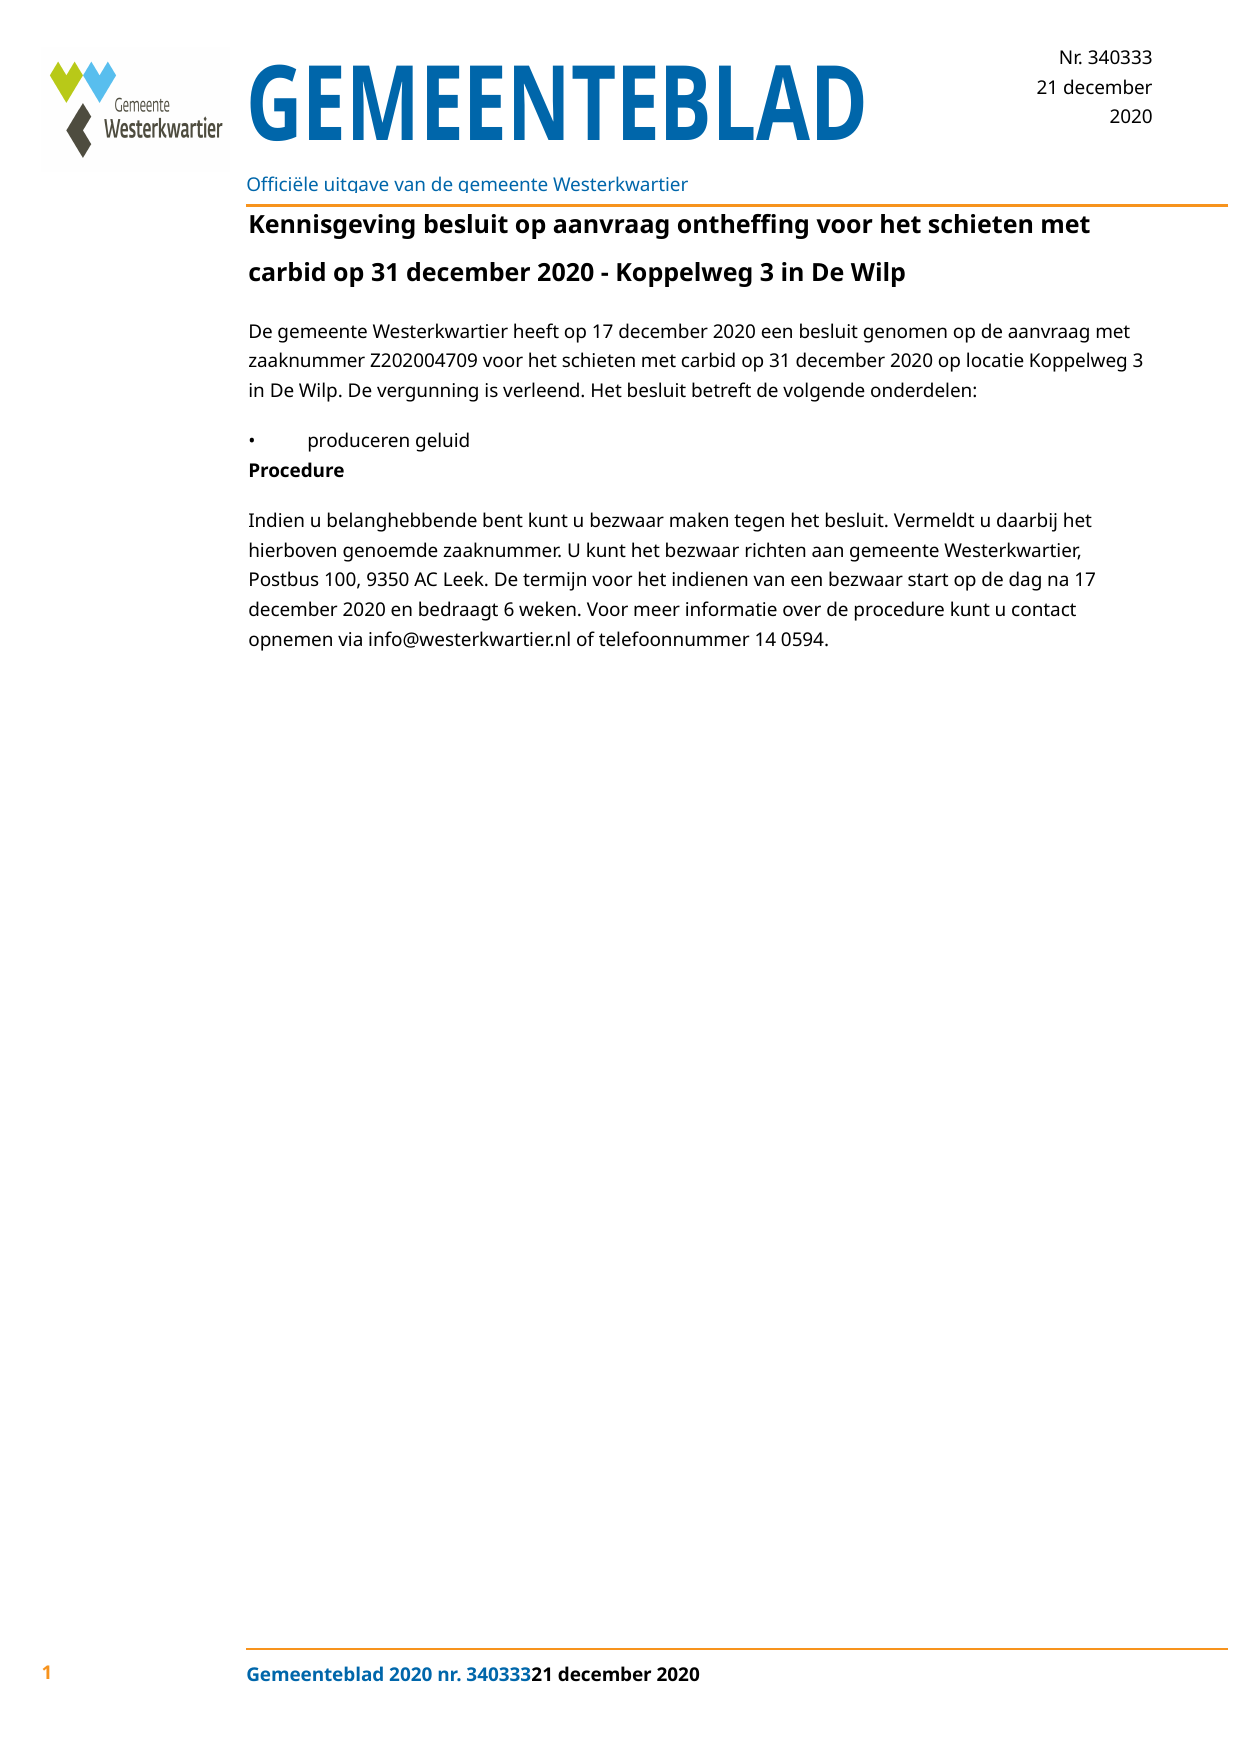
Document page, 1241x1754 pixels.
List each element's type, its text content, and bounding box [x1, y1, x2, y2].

picture [41, 47, 231, 172]
text De gemeente Westerkwartier heeft op 17 december 2020 een besluit genomen op de aanvraag met zaaknummer Z202004709 voor het schieten met carbid op 31 december 2020 op locatie Koppelweg 3 in De Wilp. De vergunning is verleend. Het besluit betreft de volgende onderdelen: [248, 318, 1152, 403]
text Indien u belanghebbende bent kunt u bezwaar maken tegen het besluit. Vermeldt u daarbij het hierboven genoemde zaaknummer. U kunt het bezwaar richten aan gemeente Westerkwartier, Postbus 100, 9350 AC Leek. De termijn voor het indienen van een bezwaar start op de dag na 17 december 2020 en bedraagt 6 weken. Voor meer informatie over de procedure kunt u contact opnemen via info@westerkwartier.nl of telefoonnummer 14 0594. [248, 507, 1152, 652]
list produceren geluid [248, 427, 1152, 453]
text Kennisgeving besluit op aanvraag ontheffing voor het schieten met carbid op 31 december 2020 - Koppelweg 3 in De Wilp [248, 207, 1152, 288]
text Procedure [248, 457, 1152, 483]
